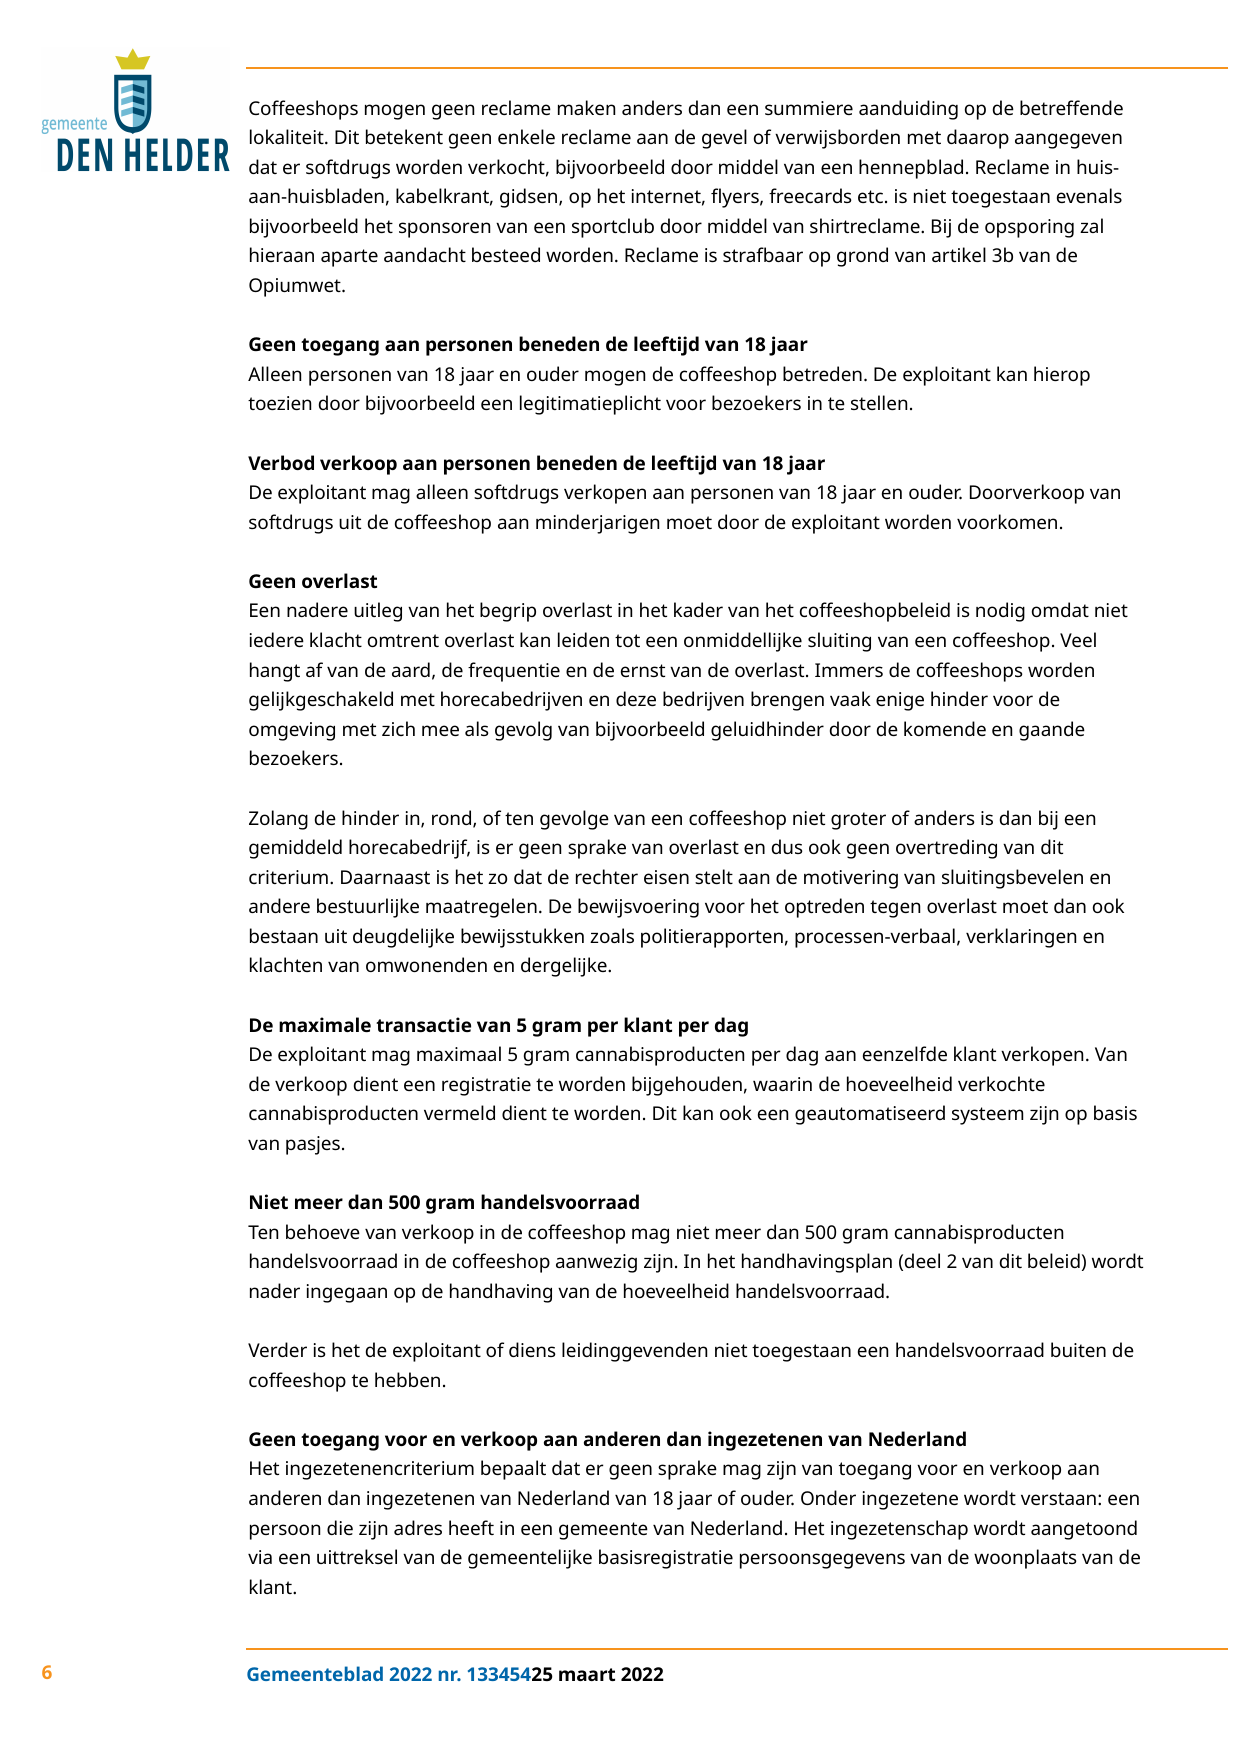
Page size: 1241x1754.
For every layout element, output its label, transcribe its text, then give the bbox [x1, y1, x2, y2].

picture [63, 144, 68, 165]
picture [41, 47, 231, 172]
text Verder is het de exploitant of diens leidinggevenden niet toegestaan een handelsvoorraad buiten de coffeeshop te hebben. [248, 1337, 1152, 1393]
text Het ingezetenencriterium bepaalt dat er geen sprake mag zijn van toegang voor en verkoop aan anderen dan ingezetenen van Nederland van 18 jaar of ouder. Onder ingezetene wordt verstaan: een persoon die zijn adres heeft in een gemeente van Nederland. Het ingezetenschap wordt aangetoond via een uittreksel van de gemeentelijke basisregistratie persoonsgegevens van de woonplaats van de klant. [248, 1456, 1152, 1600]
text Alleen personen van 18 jaar en ouder mogen de coffeeshop betreden. De exploitant kan hierop toezien door bijvoorbeeld een legitimatieplicht voor bezoekers in te stellen. [248, 361, 1152, 416]
picture [100, 154, 106, 172]
text Verbod verkoop aan personen beneden de leeftijd van 18 jaar [248, 450, 1152, 476]
text Coffeeshops mogen geen reclame maken anders dan een summiere aanduiding op de betreffende lokaliteit. Dit betekent geen enkele reclame aan de gevel of verwijsborden met daarop aangegeven dat er softdrugs worden verkocht, bijvoorbeeld door middel van een hennepblad. Reclame in huis-aan-huisbladen, kabelkrant, gidsen, op het internet, flyers, freecards etc. is niet toegestaan evenals bijvoorbeeld het sponsoren van een sportclub door middel van shirtreclame. Bij de opsporing zal hieraan aparte aandacht besteed worden. Reclame is strafbaar op grond van artikel 3b van de Opiumwet. [248, 95, 1152, 298]
text De maximale transactie van 5 gram per klant per dag [248, 1012, 1152, 1038]
text Niet meer dan 500 gram handelsvoorraad [248, 1189, 1152, 1215]
picture [220, 160, 224, 172]
text De exploitant mag maximaal 5 gram cannabisproducten per dag aan eenzelfde klant verkopen. Van de verkoop dient een registratie te worden bijgehouden, waarin de hoeveelheid verkochte cannabisproducten vermeld dient te worden. Dit kan ook een geautomatiseerd systeem zijn op basis van pasjes. [248, 1041, 1152, 1156]
text De exploitant mag alleen softdrugs verkopen aan personen van 18 jaar en ouder. Doorverkoop van softdrugs uit de coffeeshop aan minderjarigen moet door de exploitant worden voorkomen. [248, 479, 1152, 535]
picture [182, 144, 187, 165]
text Zolang de hinder in, rond, of ten gevolge van een coffeeshop niet groter of anders is dan bij een gemiddeld horecabedrijf, is er geen sprake van overlast en dus ook geen overtreding van dit criterium. Daarnaast is het zo dat de rechter eisen stelt aan de motivering van sluitingsbevelen en andere bestuurlijke maatregelen. De bewijsvoering voor het optreden tegen overlast moet dan ook bestaan uit deugdelijke bewijsstukken zoals politierapporten, processen-verbaal, verklaringen en klachten van omwonenden en dergelijke. [248, 805, 1152, 978]
text Geen toegang aan personen beneden de leeftijd van 18 jaar [248, 331, 1152, 357]
text Geen toegang voor en verkoop aan anderen dan ingezetenen van Nederland [248, 1426, 1152, 1452]
picture [130, 157, 135, 172]
text Een nadere uitleg van het begrip overlast in het kader van het coffeeshopbeleid is nodig omdat niet iedere klacht omtrent overlast kan leiden tot een onmiddellijke sluiting van een coffeeshop. Veel hangt af van de aard, de frequentie en de ernst van de overlast. Immers de coffeeshops worden gelijkgeschakeld met horecabedrijven en deze bedrijven brengen vaak enige hinder voor de omgeving met zich mee als gevolg van bijvoorbeeld geluidhinder door de komende en gaande bezoekers. [248, 598, 1152, 771]
text Ten behoeve van verkoop in de coffeeshop mag niet meer dan 500 gram cannabisproducten handelsvoorraad in de coffeeshop aanwezig zijn. In het handhavingsplan (deel 2 van dit beleid) wordt nader ingegaan op de handhaving van de hoeveelheid handelsvoorraad. [248, 1219, 1152, 1304]
text Geen overlast [248, 568, 1152, 594]
